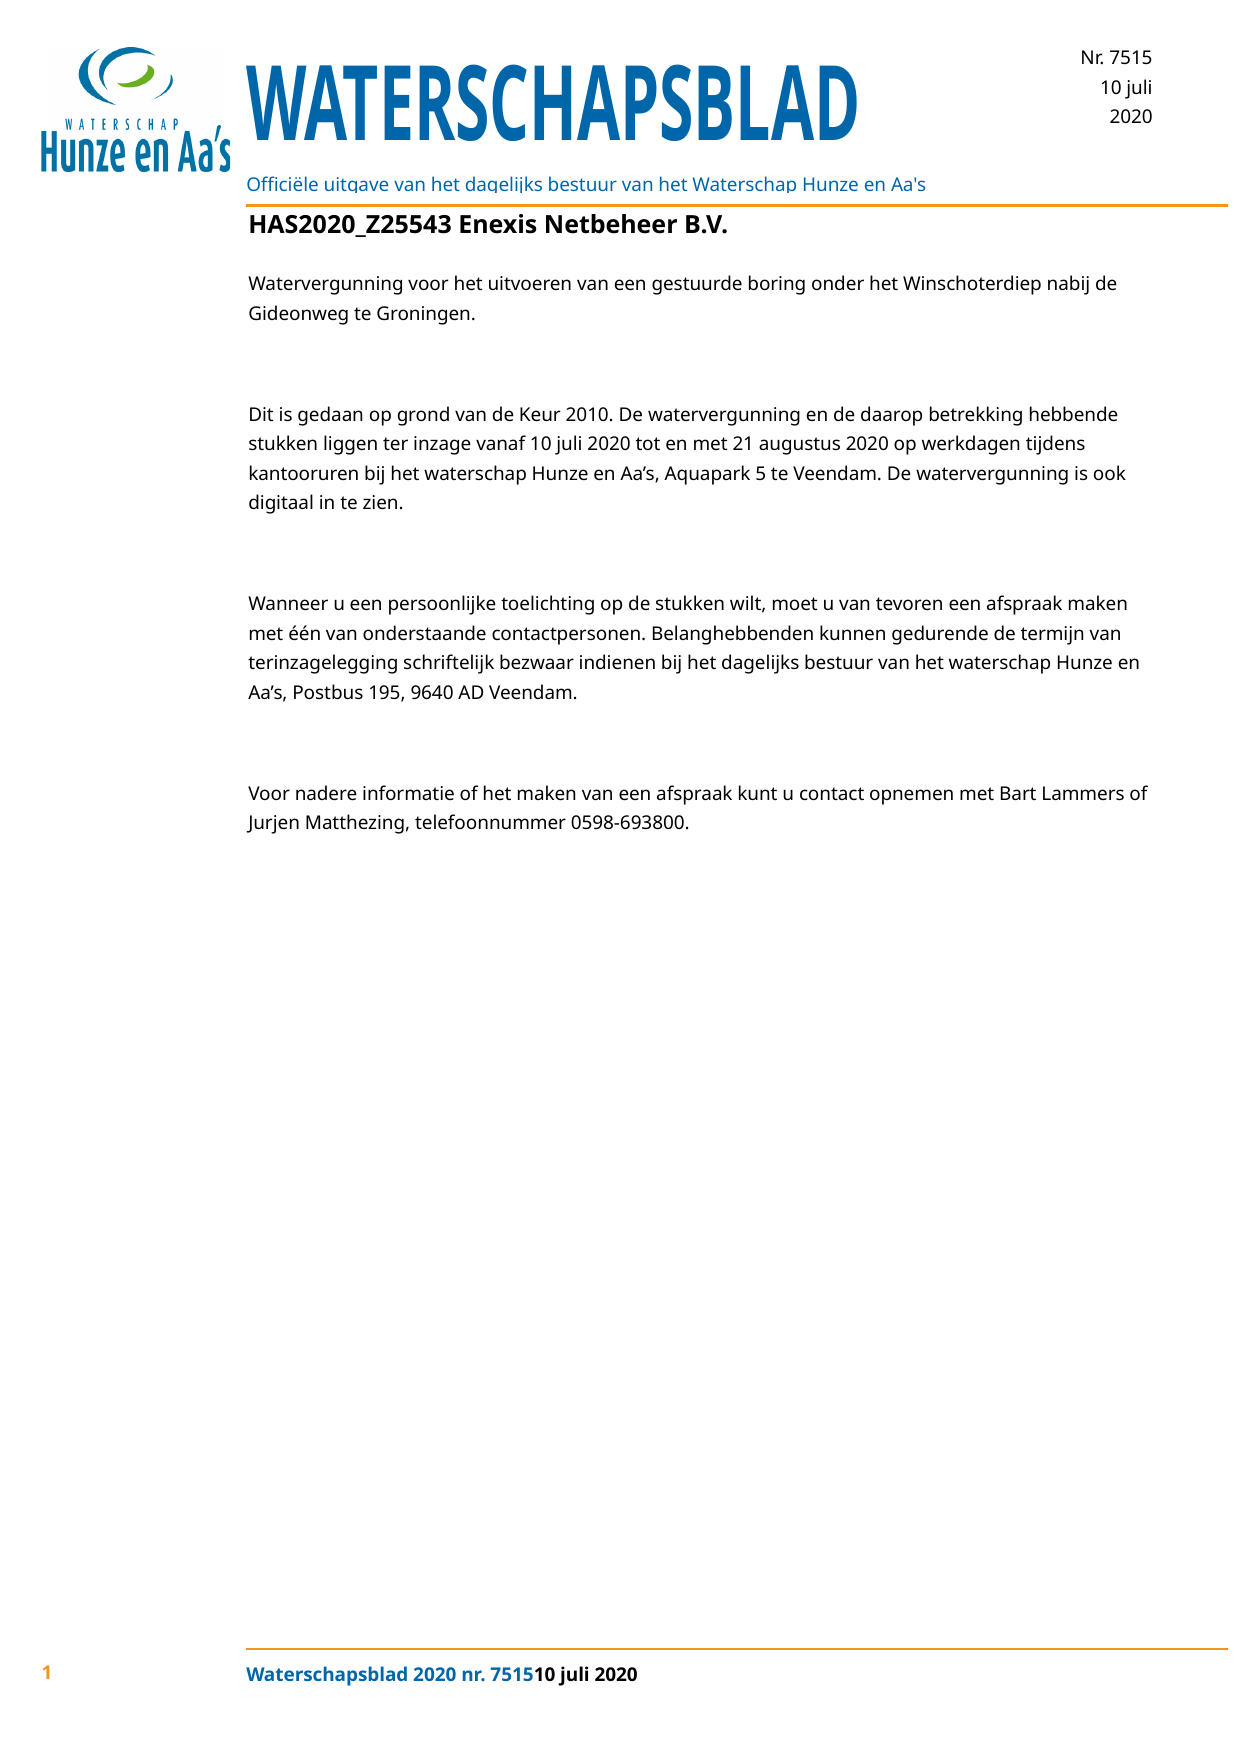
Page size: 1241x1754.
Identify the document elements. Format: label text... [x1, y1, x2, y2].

text Wanneer u een persoonlijke toelichting op de stukken wilt, moet u van tevoren een afspraak maken met één van onderstaande contactpersonen. Belanghebbenden kunnen gedurende de termijn van terinzagelegging schriftelijk bezwaar indienen bij het dagelijks bestuur van het waterschap Hunze en Aa’s, Postbus 195, 9640 AD Veendam. [248, 590, 1152, 705]
picture [47, 154, 51, 172]
text Voor nadere informatie of het maken van een afspraak kunt u contact opnemen met Bart Lammers of Jurjen Matthezing, telefoonnummer 0598-693800. [248, 780, 1152, 835]
text Dit is gedaan op grond van de Keur 2010. De watervergunning en de daarop betrekking hebbende stukken liggen ter inzage vanaf 10 juli 2020 tot en met 21 augustus 2020 op werkdagen tijdens kantooruren bij het waterschap Hunze en Aa’s, Aquapark 5 te Veendam. De watervergunning is ook digitaal in te zien. [248, 401, 1152, 515]
picture [226, 145, 231, 156]
picture [183, 163, 191, 172]
text Watervergunning voor het uitvoeren van een gestuurde boring onder het Winschoterdiep nabij de Gideonweg te Groningen. [248, 270, 1152, 326]
picture [41, 47, 231, 172]
text HAS2020_Z25543 Enexis Netbeheer B.V. [248, 207, 1152, 241]
